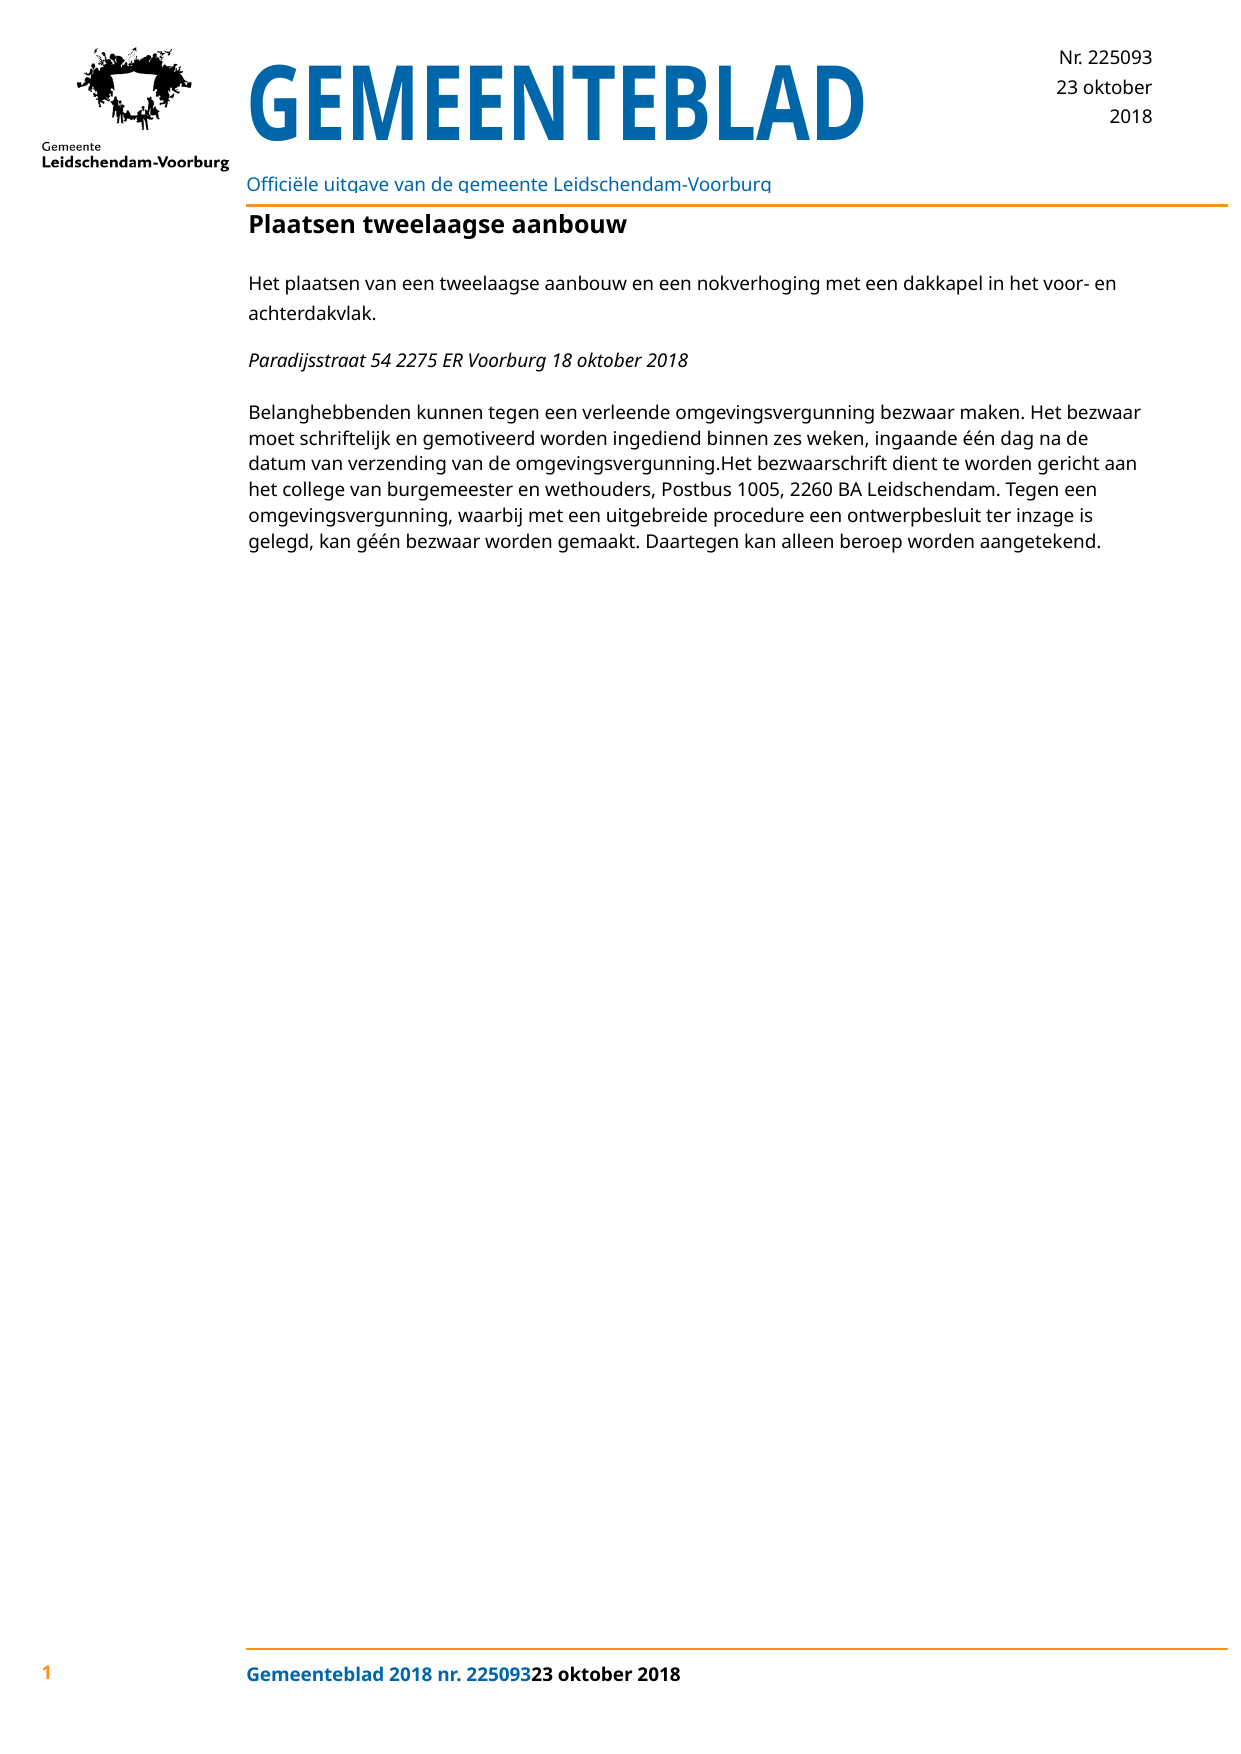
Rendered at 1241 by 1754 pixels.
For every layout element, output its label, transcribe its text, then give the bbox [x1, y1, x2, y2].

text Plaatsen tweelaagse aanbouw [248, 207, 1152, 241]
picture [41, 47, 231, 172]
text Paradijsstraat 54 2275 ER Voorburg 18 oktober 2018 [248, 348, 1152, 373]
text Belanghebbenden kunnen tegen een verleende omgevingsvergunning bezwaar maken. Het bezwaar moet schriftelijk en gemotiveerd worden ingediend binnen zes weken, ingaande één dag na de datum van verzending van de omgevingsvergunning.Het bezwaarschrift dient te worden gericht aan het college van burgemeester en wethouders, Postbus 1005, 2260 BA Leidschendam. Tegen een omgevingsvergunning, waarbij met een uitgebreide procedure een ontwerpbesluit ter inzage is gelegd, kan géén bezwaar worden gemaakt. Daartegen kan alleen beroep worden aangetekend. [248, 399, 1152, 553]
text Het plaatsen van een tweelaagse aanbouw en een nokverhoging met een dakkapel in het voor- en achterdakvlak. [248, 270, 1152, 326]
